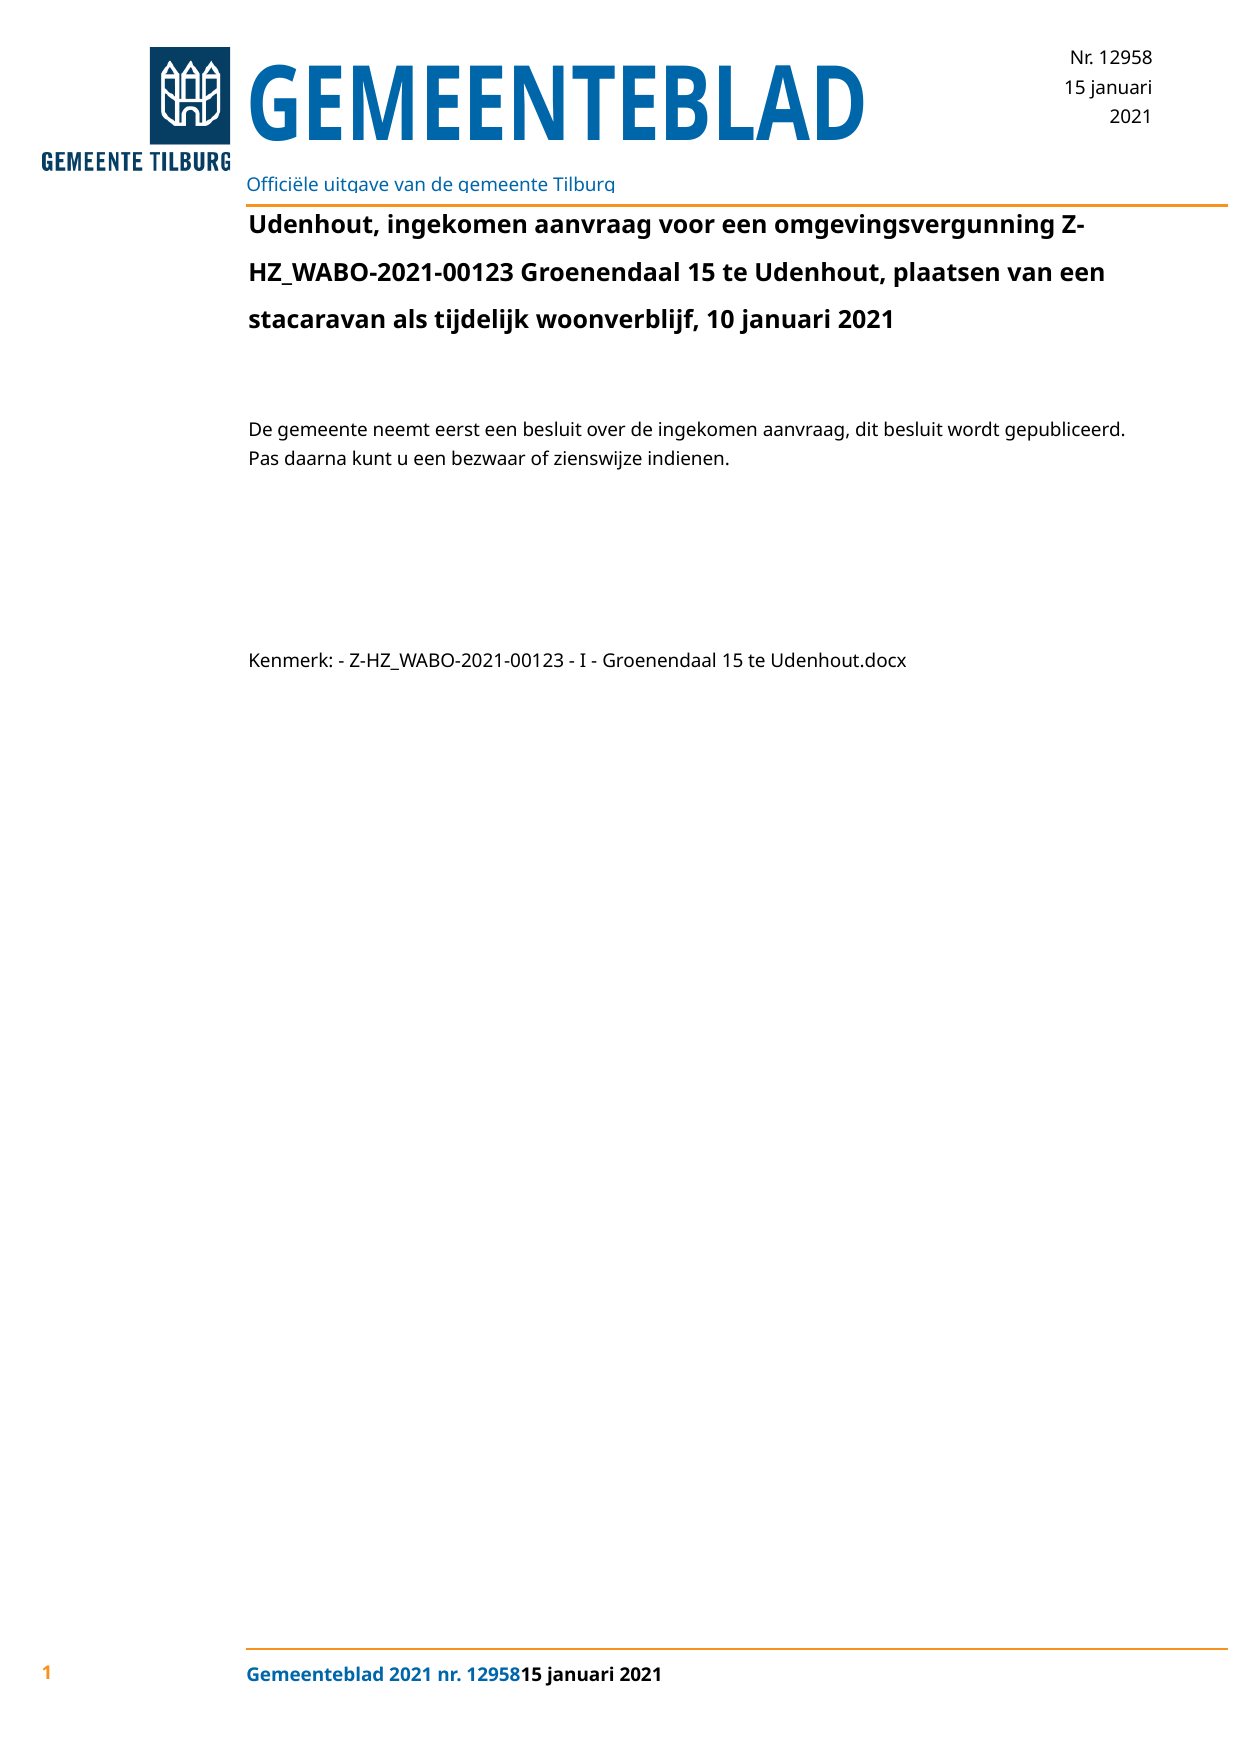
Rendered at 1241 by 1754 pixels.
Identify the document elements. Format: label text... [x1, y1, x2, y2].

text Kenmerk: - Z-HZ_WABO-2021-00123 - I - Groenendaal 15 te Udenhout.docx [248, 647, 1152, 673]
text Udenhout, ingekomen aanvraag voor een omgevingsvergunning Z-HZ_WABO-2021-00123 Groenendaal 15 te Udenhout, plaatsen van een stacaravan als tijdelijk woonverblijf, 10 januari 2021 [248, 207, 1152, 336]
text De gemeente neemt eerst een besluit over de ingekomen aanvraag, dit besluit wordt gepubliceerd. Pas daarna kunt u een bezwaar of zienswijze indienen. [248, 416, 1152, 471]
picture [41, 47, 231, 172]
